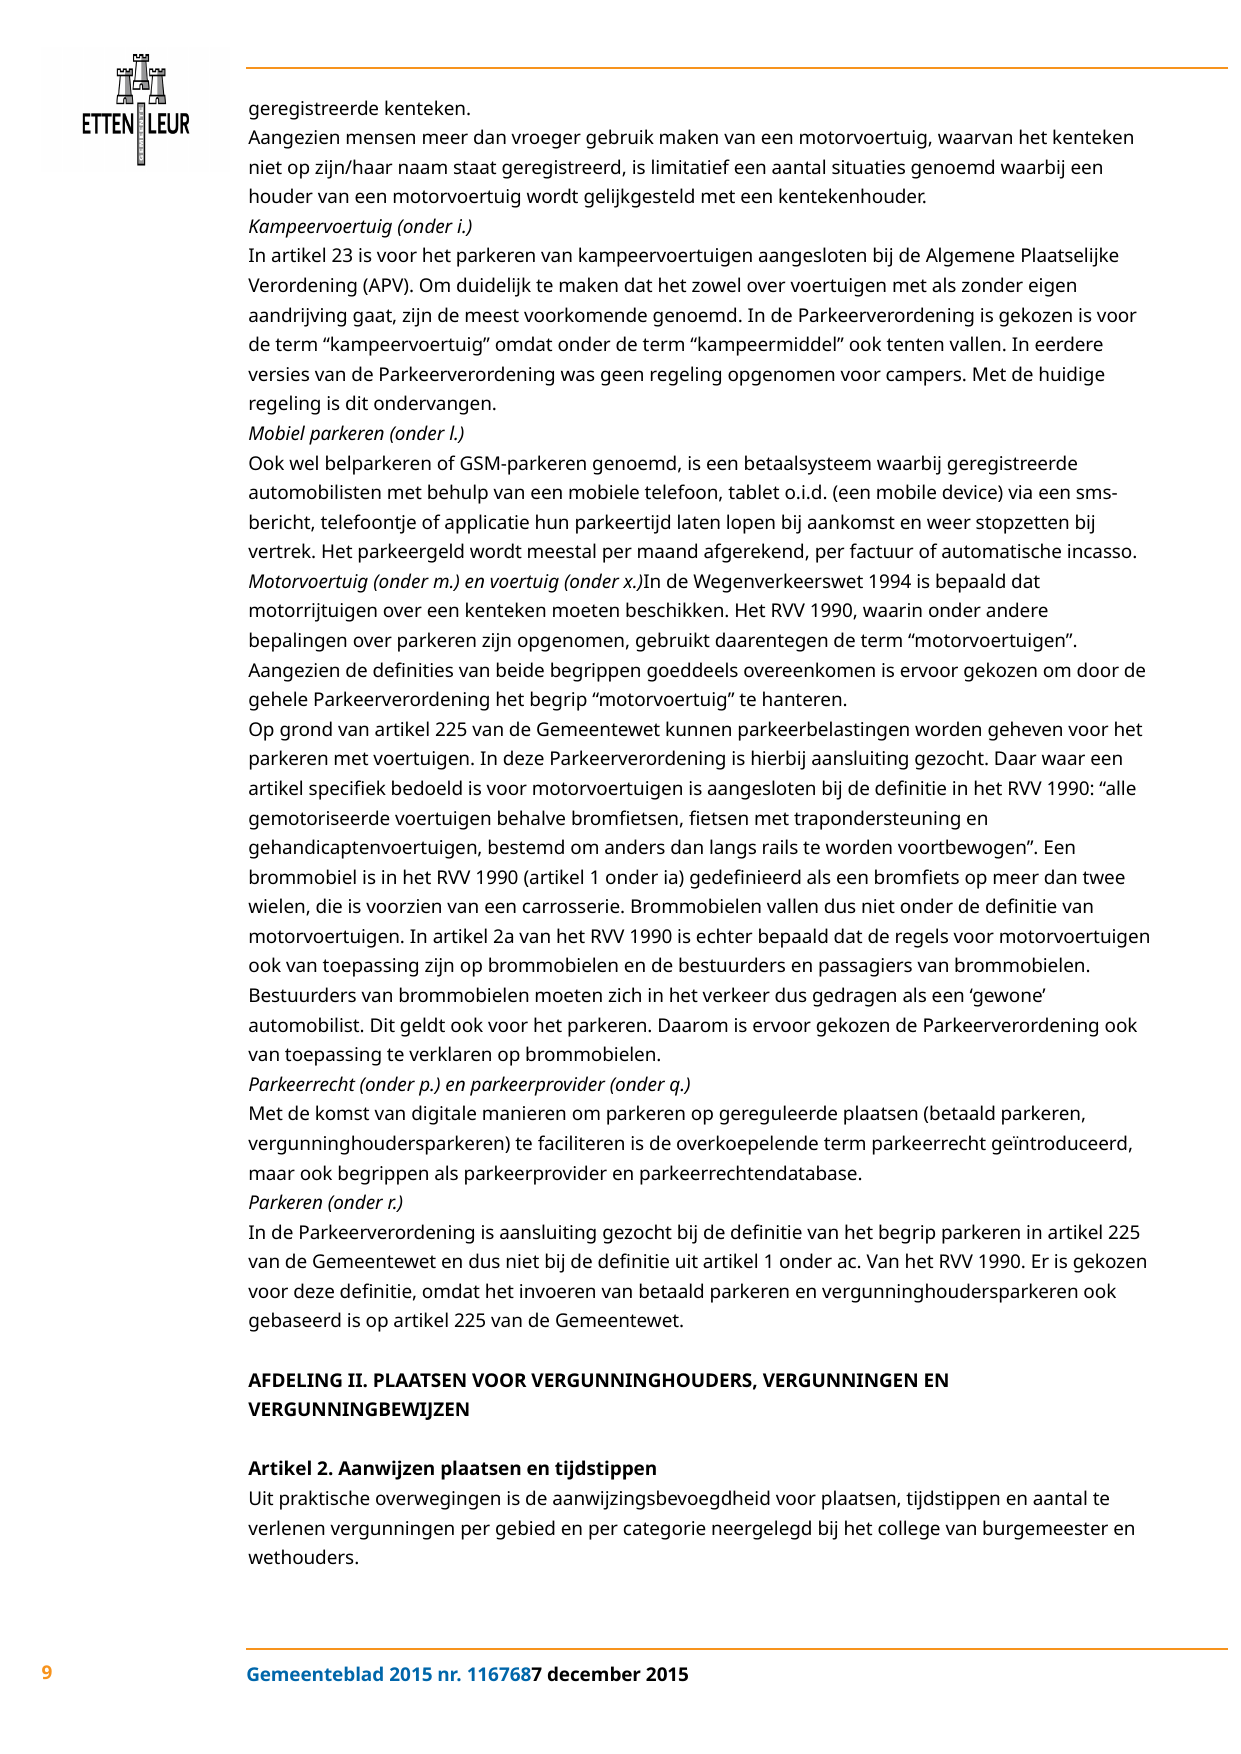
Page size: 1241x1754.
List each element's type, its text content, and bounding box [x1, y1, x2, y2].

text Parkeerrecht (onder p.) en parkeerprovider (onder q.) [248, 1071, 1152, 1097]
text Uit praktische overwegingen is de aanwijzingsbevoegdheid voor plaatsen, tijdstippen en aantal te verlenen vergunningen per gebied en per categorie neergelegd bij het college van burgemeester en wethouders. [248, 1485, 1152, 1570]
text Parkeren (onder r.) [248, 1189, 1152, 1215]
text In artikel 23 is voor het parkeren van kampeervoertuigen aangesloten bij de Algemene Plaatselijke Verordening (APV). Om duidelijk te maken dat het zowel over voertuigen met als zonder eigen aandrijving gaat, zijn de meest voorkomende genoemd. In de Parkeerverordening is gekozen is voor de term “kampeervoertuig” omdat onder de term “kampeermiddel” ook tenten vallen. In eerdere versies van de Parkeerverordening was geen regeling opgenomen voor campers. Met de huidige regeling is dit ondervangen. [248, 243, 1152, 416]
picture [41, 47, 231, 172]
text AFDELING II. PLAATSEN VOOR VERGUNNINGHOUDERS, VERGUNNINGEN EN VERGUNNINGBEWIJZEN [248, 1367, 1152, 1422]
text Motorvoertuig (onder m.) en voertuig (onder x.)In de Wegenverkeerswet 1994 is bepaald dat motorrijtuigen over een kenteken moeten beschikken. Het RVV 1990, waarin onder andere bepalingen over parkeren zijn opgenomen, gebruikt daarentegen de term “motorvoertuigen”. Aangezien de definities van beide begrippen goeddeels overeenkomen is ervoor gekozen om door de gehele Parkeerverordening het begrip “motorvoertuig” te hanteren. [248, 568, 1152, 712]
text geregistreerde kenteken. [248, 95, 1152, 121]
text Artikel 2. Aanwijzen plaatsen en tijdstippen [248, 1456, 1152, 1481]
text Ook wel belparkeren of GSM-parkeren genoemd, is een betaalsysteem waarbij geregistreerde automobilisten met behulp van een mobiele telefoon, tablet o.i.d. (een mobile device) via een sms-bericht, telefoontje of applicatie hun parkeertijd laten lopen bij aankomst en weer stopzetten bij vertrek. Het parkeergeld wordt meestal per maand afgerekend, per factuur of automatische incasso. [248, 450, 1152, 564]
text Met de komst van digitale manieren om parkeren op gereguleerde plaatsen (betaald parkeren, vergunninghoudersparkeren) te faciliteren is de overkoepelende term parkeerrecht geïntroduceerd, maar ook begrippen als parkeerprovider en parkeerrechtendatabase. [248, 1101, 1152, 1186]
text Mobiel parkeren (onder l.) [248, 420, 1152, 446]
text Op grond van artikel 225 van de Gemeentewet kunnen parkeerbelastingen worden geheven voor het parkeren met voertuigen. In deze Parkeerverordening is hierbij aansluiting gezocht. Daar waar een artikel specifiek bedoeld is voor motorvoertuigen is aangesloten bij de definitie in het RVV 1990: “alle gemotoriseerde voertuigen behalve bromfietsen, fietsen met trapondersteuning en gehandicaptenvoertuigen, bestemd om anders dan langs rails te worden voortbewogen”. Een brommobiel is in het RVV 1990 (artikel 1 onder ia) gedefinieerd als een bromfiets op meer dan twee wielen, die is voorzien van een carrosserie. Brommobielen vallen dus niet onder de definitie van motorvoertuigen. In artikel 2a van het RVV 1990 is echter bepaald dat de regels voor motorvoertuigen ook van toepassing zijn op brommobielen en de bestuurders en passagiers van brommobielen. Bestuurders van brommobielen moeten zich in het verkeer dus gedragen als een ‘gewone’ automobilist. Dit geldt ook voor het parkeren. Daarom is ervoor gekozen de Parkeerverordening ook van toepassing te verklaren op brommobielen. [248, 716, 1152, 1067]
text Aangezien mensen meer dan vroeger gebruik maken van een motorvoertuig, waarvan het kenteken niet op zijn/haar naam staat geregistreerd, is limitatief een aantal situaties genoemd waarbij een houder van een motorvoertuig wordt gelijkgesteld met een kentekenhouder. [248, 124, 1152, 209]
text In de Parkeerverordening is aansluiting gezocht bij de definitie van het begrip parkeren in artikel 225 van de Gemeentewet en dus niet bij de definitie uit artikel 1 onder ac. Van het RVV 1990. Er is gekozen voor deze definitie, omdat het invoeren van betaald parkeren en vergunninghoudersparkeren ook gebaseerd is op artikel 225 van de Gemeentewet. [248, 1219, 1152, 1333]
text Kampeervoertuig (onder i.) [248, 213, 1152, 239]
